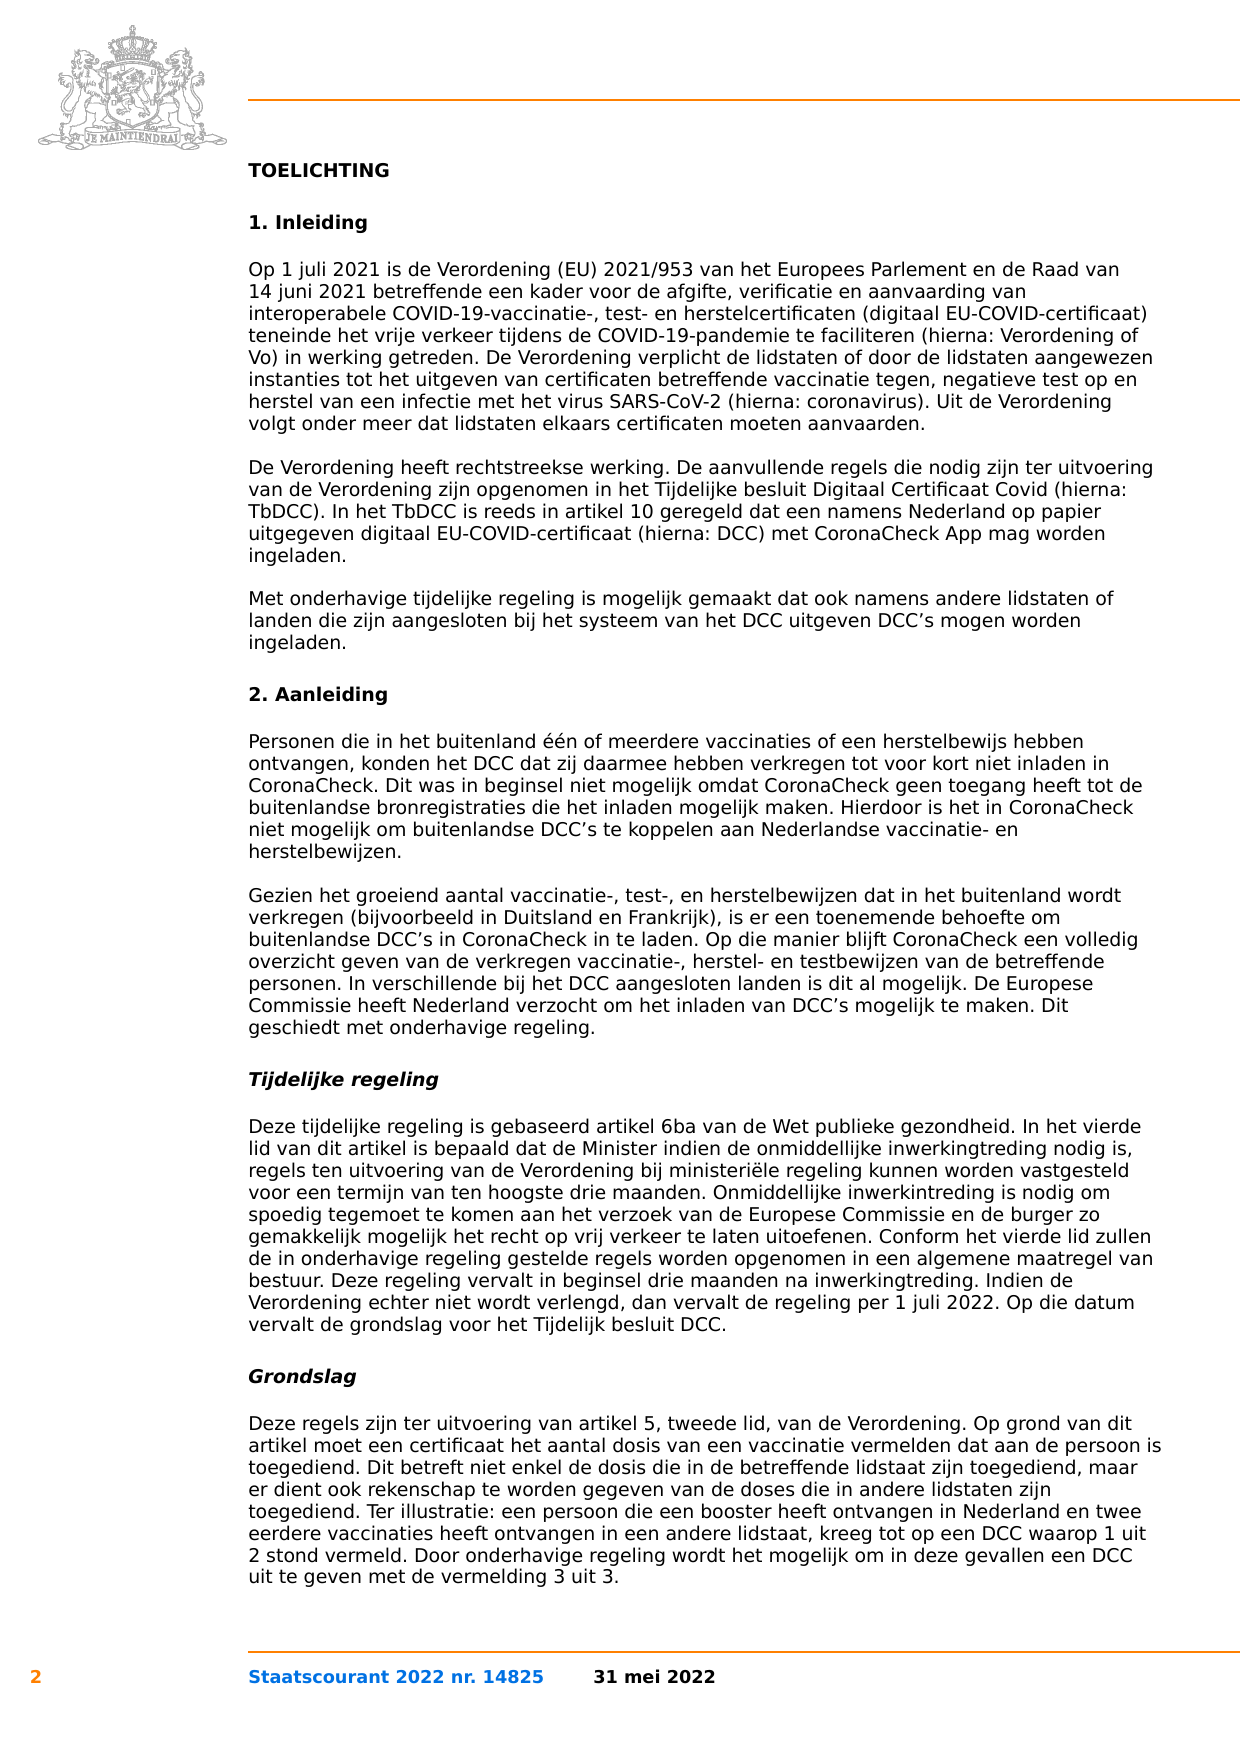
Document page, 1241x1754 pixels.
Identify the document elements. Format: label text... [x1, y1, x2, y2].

text De Verordening heeft rechtstreekse werking. De aanvullende regels die nodig zijn ter uitvoering van de Verordening zijn opgenomen in het Tijdelijke besluit Digitaal Certificaat Covid (hierna: TbDCC). In het TbDCC is reeds in artikel 10 geregeld dat een namens Nederland op papier uitgegeven digitaal EU-COVID-certificaat (hierna: DCC) met CoronaCheck App mag worden ingeladen. [248, 457, 1163, 566]
text Gezien het groeiend aantal vaccinatie-, test-, en herstelbewijzen dat in het buitenland wordt verkregen (bijvoorbeeld in Duitsland en Frankrijk), is er een toenemende behoefte om buitenlandse DCC’s in CoronaCheck in te laden. Op die manier blijft CoronaCheck een volledig overzicht geven van de verkregen vaccinatie-, herstel- en testbewijzen van de betreffende personen. In verschillende bij het DCC aangesloten landen is dit al mogelijk. De Europese Commissie heeft Nederland verzocht om het inladen van DCC’s mogelijk te maken. Dit geschiedt met onderhavige regeling. [248, 885, 1163, 1039]
text Met onderhavige tijdelijke regeling is mogelijk gemaakt dat ook namens andere lidstaten of landen die zijn aangesloten bij het systeem van het DCC uitgeven DCC’s mogen worden ingeladen. [248, 588, 1163, 654]
picture [38, 25, 227, 150]
subtitle 2. Aanleiding [248, 684, 1163, 706]
subtitle TOELICHTING [248, 160, 1163, 182]
subtitle Grondslag [248, 1366, 1163, 1388]
text Deze regels zijn ter uitvoering van artikel 5, tweede lid, van de Verordening. Op grond van dit artikel moet een certificaat het aantal dosis van een vaccinatie vermelden dat aan de persoon is toegediend. Dit betreft niet enkel de dosis die in de betreffende lidstaat zijn toegediend, maar er dient ook rekenschap te worden gegeven van de doses die in andere lidstaten zijn toegediend. Ter illustratie: een persoon die een booster heeft ontvangen in Nederland en twee eerdere vaccinaties heeft ontvangen in een andere lidstaat, kreeg tot op een DCC waarop 1 uit 2 stond vermeld. Door onderhavige regeling wordt het mogelijk om in deze gevallen een DCC uit te geven met de vermelding 3 uit 3. [248, 1413, 1163, 1588]
subtitle 1. Inleiding [248, 212, 1163, 234]
text Personen die in het buitenland één of meerdere vaccinaties of een herstelbewijs hebben ontvangen, konden het DCC dat zij daarmee hebben verkregen tot voor kort niet inladen in CoronaCheck. Dit was in beginsel niet mogelijk omdat CoronaCheck geen toegang heeft tot de buitenlandse bronregistraties die het inladen mogelijk maken. Hierdoor is het in CoronaCheck niet mogelijk om buitenlandse DCC’s te koppelen aan Nederlandse vaccinatie- en herstelbewijzen. [248, 731, 1163, 863]
text Op 1 juli 2021 is de Verordening (EU) 2021/953 van het Europees Parlement en de Raad van 14 juni 2021 betreffende een kader voor de afgifte, verificatie en aanvaarding van interoperabele COVID-19-vaccinatie-, test- en herstelcertificaten (digitaal EU-COVID-certificaat) teneinde het vrije verkeer tijdens de COVID-19-pandemie te faciliteren (hierna: Verordening of Vo) in werking getreden. De Verordening verplicht de lidstaten of door de lidstaten aangewezen instanties tot het uitgeven van certificaten betreffende vaccinatie tegen, negatieve test op en herstel van een infectie met het virus SARS-CoV-2 (hierna: coronavirus). Uit de Verordening volgt onder meer dat lidstaten elkaars certificaten moeten aanvaarden. [248, 259, 1163, 435]
subtitle Tijdelijke regeling [248, 1069, 1163, 1091]
text Deze tijdelijke regeling is gebaseerd artikel 6ba van de Wet publieke gezondheid. In het vierde lid van dit artikel is bepaald dat de Minister indien de onmiddellijke inwerkingtreding nodig is, regels ten uitvoering van de Verordening bij ministeriële regeling kunnen worden vastgesteld voor een termijn van ten hoogste drie maanden. Onmiddellijke inwerkintreding is nodig om spoedig tegemoet te komen aan het verzoek van de Europese Commissie en de burger zo gemakkelijk mogelijk het recht op vrij verkeer te laten uitoefenen. Conform het vierde lid zullen de in onderhavige regeling gestelde regels worden opgenomen in een algemene maatregel van bestuur. Deze regeling vervalt in beginsel drie maanden na inwerkingtreding. Indien de Verordening echter niet wordt verlengd, dan vervalt de regeling per 1 juli 2022. Op die datum vervalt de grondslag voor het Tijdelijk besluit DCC. [248, 1116, 1163, 1336]
